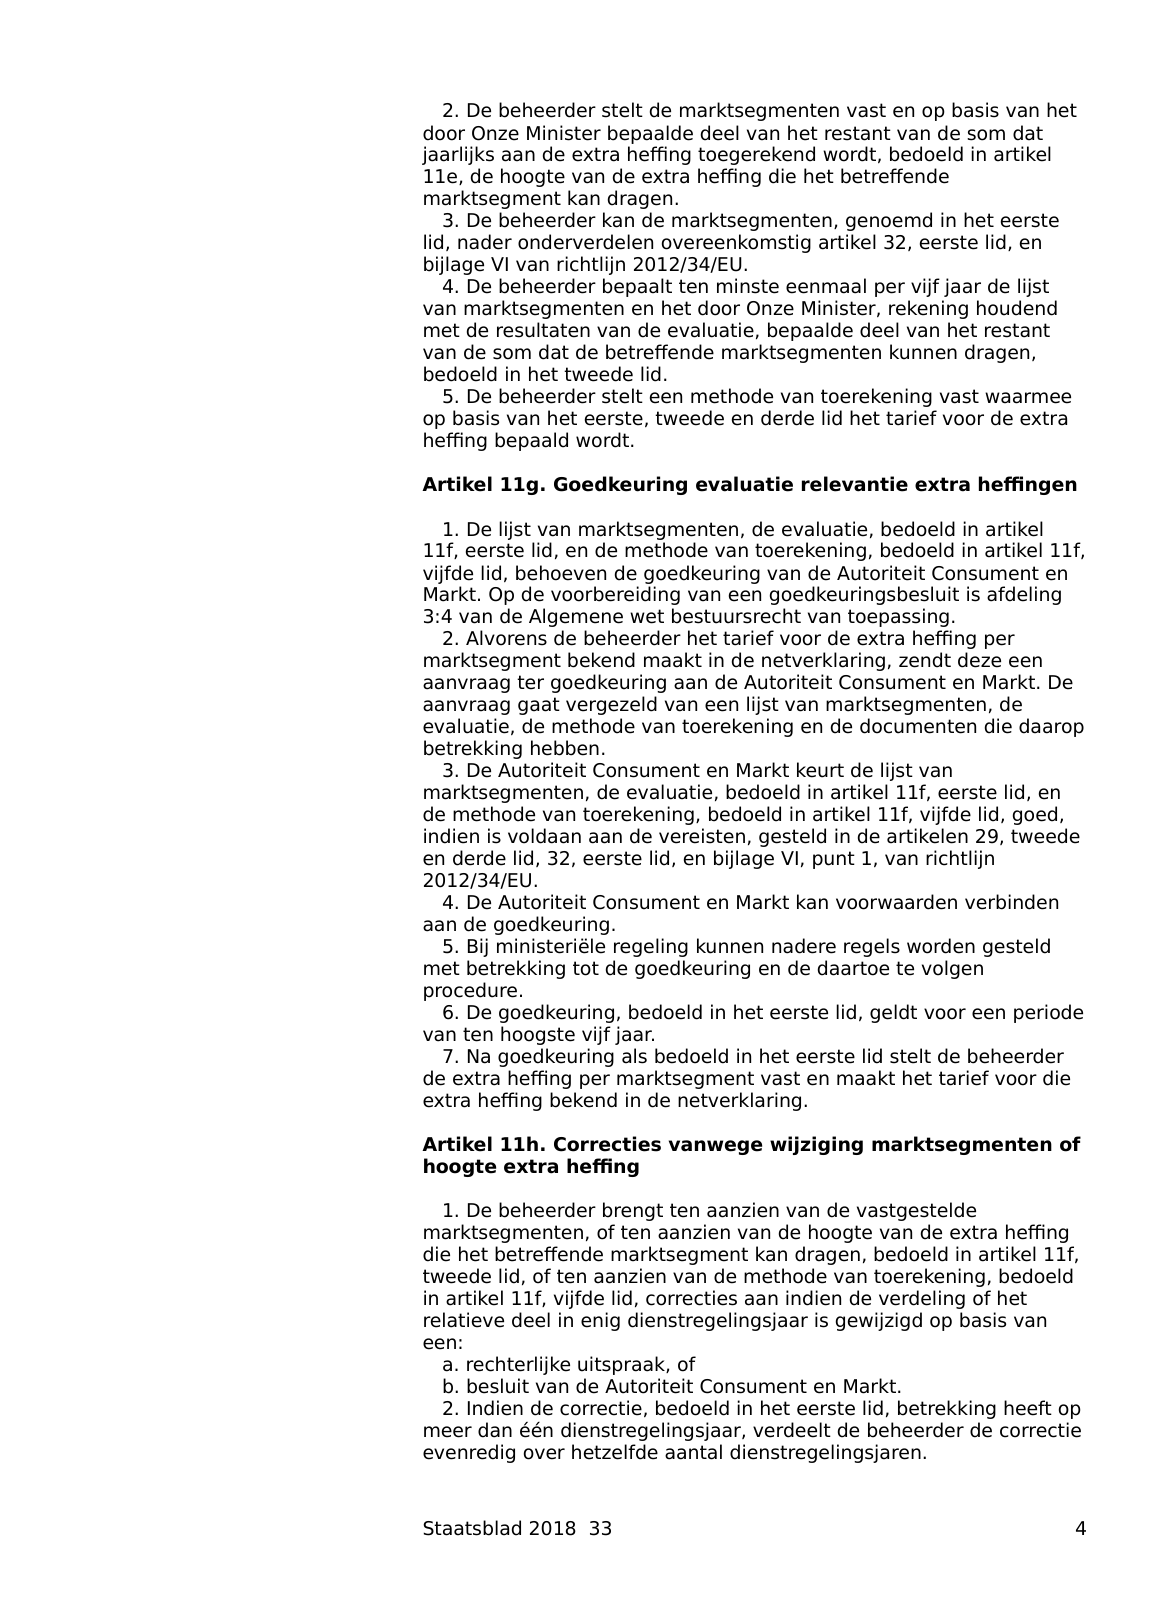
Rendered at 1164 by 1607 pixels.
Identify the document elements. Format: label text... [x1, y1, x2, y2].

text 1. De lijst van marktsegmenten, de evaluatie, bedoeld in artikel 11f, eerste lid, en de methode van toerekening, bedoeld in artikel 11f, vijfde lid, behoeven de goedkeuring van de Autoriteit Consument en Markt. Op de voorbereiding van een goedkeuringsbesluit is afdeling 3:4 van de Algemene wet bestuursrecht van toepassing. [422, 518, 1087, 628]
text 5. Bij ministeriële regeling kunnen nadere regels worden gesteld met betrekking tot de goedkeuring en de daartoe te volgen procedure. [422, 936, 1087, 1002]
subtitle Artikel 11h. Correcties vanwege wijziging marktsegmenten of hoogte extra heffing [422, 1134, 1087, 1178]
text 7. Na goedkeuring als bedoeld in het eerste lid stelt de beheerder de extra heffing per marktsegment vast en maakt het tarief voor die extra heffing bekend in de netverklaring. [422, 1046, 1087, 1112]
text 4. De Autoriteit Consument en Markt kan voorwaarden verbinden aan de goedkeuring. [422, 892, 1087, 936]
subtitle Artikel 11g. Goedkeuring evaluatie relevantie extra heffingen [422, 474, 1087, 496]
text 2. De beheerder stelt de marktsegmenten vast en op basis van het door Onze Minister bepaalde deel van het restant van de som dat jaarlijks aan de extra heffing toegerekend wordt, bedoeld in artikel 11e, de hoogte van de extra heffing die het betreffende marktsegment kan dragen. [422, 100, 1087, 210]
text 4. De beheerder bepaalt ten minste eenmaal per vijf jaar de lijst van marktsegmenten en het door Onze Minister, rekening houdend met de resultaten van de evaluatie, bepaalde deel van het restant van de som dat de betreffende marktsegmenten kunnen dragen, bedoeld in het tweede lid. [422, 276, 1087, 386]
text 5. De beheerder stelt een methode van toerekening vast waarmee op basis van het eerste, tweede en derde lid het tarief voor de extra heffing bepaald wordt. [422, 386, 1087, 452]
text 2. Indien de correctie, bedoeld in het eerste lid, betrekking heeft op meer dan één dienstregelingsjaar, verdeelt de beheerder de correctie evenredig over hetzelfde aantal dienstregelingsjaren. [422, 1398, 1087, 1464]
text 6. De goedkeuring, bedoeld in het eerste lid, geldt voor een periode van ten hoogste vijf jaar. [422, 1002, 1087, 1046]
text 2. Alvorens de beheerder het tarief voor de extra heffing per marktsegment bekend maakt in de netverklaring, zendt deze een aanvraag ter goedkeuring aan de Autoriteit Consument en Markt. De aanvraag gaat vergezeld van een lijst van marktsegmenten, de evaluatie, de methode van toerekening en de documenten die daarop betrekking hebben. [422, 628, 1087, 760]
text 3. De Autoriteit Consument en Markt keurt de lijst van marktsegmenten, de evaluatie, bedoeld in artikel 11f, eerste lid, en de methode van toerekening, bedoeld in artikel 11f, vijfde lid, goed, indien is voldaan aan de vereisten, gesteld in de artikelen 29, tweede en derde lid, 32, eerste lid, en bijlage VI, punt 1, van richtlijn 2012/34/EU. [422, 760, 1087, 892]
text 3. De beheerder kan de marktsegmenten, genoemd in het eerste lid, nader onderverdelen overeenkomstig artikel 32, eerste lid, en bijlage VI van richtlijn 2012/34/EU. [422, 210, 1087, 276]
text b. besluit van de Autoriteit Consument en Markt. [422, 1376, 1087, 1398]
text a. rechterlijke uitspraak, of [422, 1354, 1087, 1376]
text 1. De beheerder brengt ten aanzien van de vastgestelde marktsegmenten, of ten aanzien van de hoogte van de extra heffing die het betreffende marktsegment kan dragen, bedoeld in artikel 11f, tweede lid, of ten aanzien van de methode van toerekening, bedoeld in artikel 11f, vijfde lid, correcties aan indien de verdeling of het relatieve deel in enig dienstregelingsjaar is gewijzigd op basis van een: [422, 1200, 1087, 1354]
